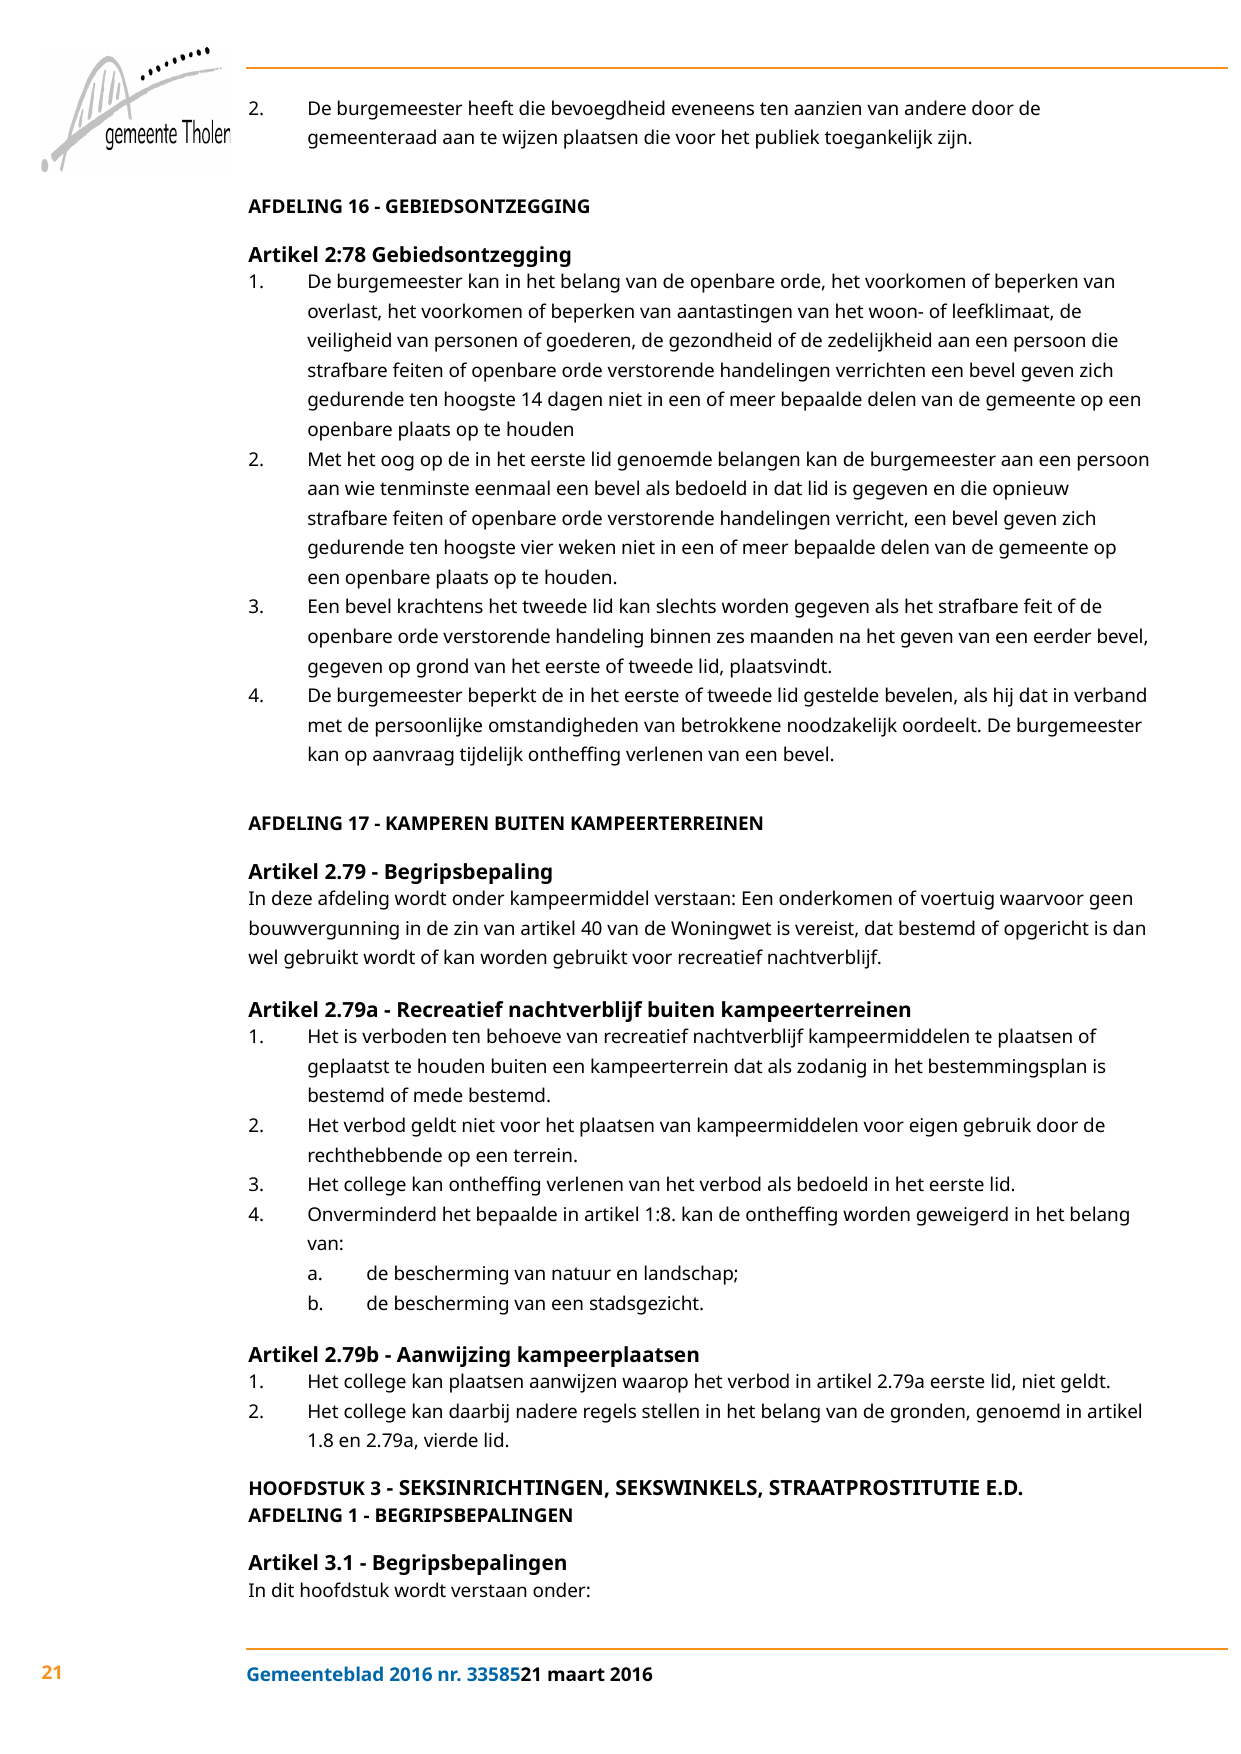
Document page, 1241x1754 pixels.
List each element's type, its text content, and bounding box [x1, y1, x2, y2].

list De burgemeester heeft die bevoegdheid eveneens ten aanzien van andere door de gemeenteraad aan te wijzen plaatsen die voor het publiek toegankelijk zijn. [248, 95, 1152, 150]
text Artikel 2.79a - Recreatief nachtverblijf buiten kampeerterreinen [248, 995, 1152, 1023]
list de bescherming van een stadsgezicht. [307, 1290, 1152, 1315]
text Artikel 3.1 - Begripsbepalingen [248, 1548, 1152, 1577]
list Met het oog op de in het eerste lid genoemde belangen kan de burgemeester aan een persoon aan wie tenminste eenmaal een bevel als bedoeld in dat lid is gegeven en die opnieuw strafbare feiten of openbare orde verstorende handelingen verricht, een bevel geven zich gedurende ten hoogste vier weken niet in een of meer bepaalde delen van de gemeente op een openbare plaats op te houden. [248, 446, 1152, 590]
text In deze afdeling wordt onder kampeermiddel verstaan: Een onderkomen of voertuig waarvoor geen bouwvergunning in de zin van artikel 40 van de Woningwet is vereist, dat bestemd of opgericht is dan wel gebruikt wordt of kan worden gebruikt voor recreatief nachtverblijf. [248, 885, 1152, 970]
text AFDELING 17 - KAMPEREN BUITEN KAMPEERTERREINEN [248, 810, 1152, 836]
text In dit hoofdstuk wordt verstaan onder: [248, 1577, 1152, 1602]
list Het college kan ontheffing verlenen van het verbod als bedoeld in het eerste lid. [248, 1171, 1152, 1197]
text AFDELING 1 - BEGRIPSBEPALINGEN [248, 1502, 1152, 1527]
list De burgemeester kan in het belang van de openbare orde, het voorkomen of beperken van overlast, het voorkomen of beperken van aantastingen van het woon- of leefklimaat, de veiligheid van personen of goederen, de gezondheid of de zedelijkheid aan een persoon die strafbare feiten of openbare orde verstorende handelingen verrichten een bevel geven zich gedurende ten hoogste 14 dagen niet in een of meer bepaalde delen van de gemeente op een openbare plaats op te houden [248, 268, 1152, 442]
text Artikel 2.79b - Aanwijzing kampeerplaatsen [248, 1340, 1152, 1368]
list Het college kan plaatsen aanwijzen waarop het verbod in artikel 2.79a eerste lid, niet geldt. [248, 1368, 1152, 1394]
list De burgemeester beperkt de in het eerste of tweede lid gestelde bevelen, als hij dat in verband met de persoonlijke omstandigheden van betrokkene noodzakelijk oordeelt. De burgemeester kan op aanvraag tijdelijk ontheffing verlenen van een bevel. [248, 682, 1152, 767]
text Artikel 2:78 Gebiedsontzegging [248, 240, 1152, 268]
list Onverminderd het bepaalde in artikel 1:8. kan de ontheffing worden geweigerd in het belang van: [248, 1201, 1152, 1256]
list de bescherming van natuur en landschap; [307, 1260, 1152, 1286]
text HOOFDSTUK 3 - SEKSINRICHTINGEN, SEKSWINKELS, STRAATPROSTITUTIE E.D. [248, 1473, 1152, 1502]
list Het college kan daarbij nadere regels stellen in het belang van de gronden, genoemd in artikel 1.8 en 2.79a, vierde lid. [248, 1398, 1152, 1453]
list Het verbod geldt niet voor het plaatsen van kampeermiddelen voor eigen gebruik door de rechthebbende op een terrein. [248, 1112, 1152, 1167]
picture [41, 47, 231, 172]
text Artikel 2.79 - Begripsbepaling [248, 857, 1152, 885]
text AFDELING 16 - GEBIEDSONTZEGGING [248, 193, 1152, 219]
list Het is verboden ten behoeve van recreatief nachtverblijf kampeermiddelen te plaatsen of geplaatst te houden buiten een kampeerterrein dat als zodanig in het bestemmingsplan is bestemd of mede bestemd. [248, 1023, 1152, 1108]
list Een bevel krachtens het tweede lid kan slechts worden gegeven als het strafbare feit of de openbare orde verstorende handeling binnen zes maanden na het geven van een eerder bevel, gegeven op grond van het eerste of tweede lid, plaatsvindt. [248, 594, 1152, 678]
